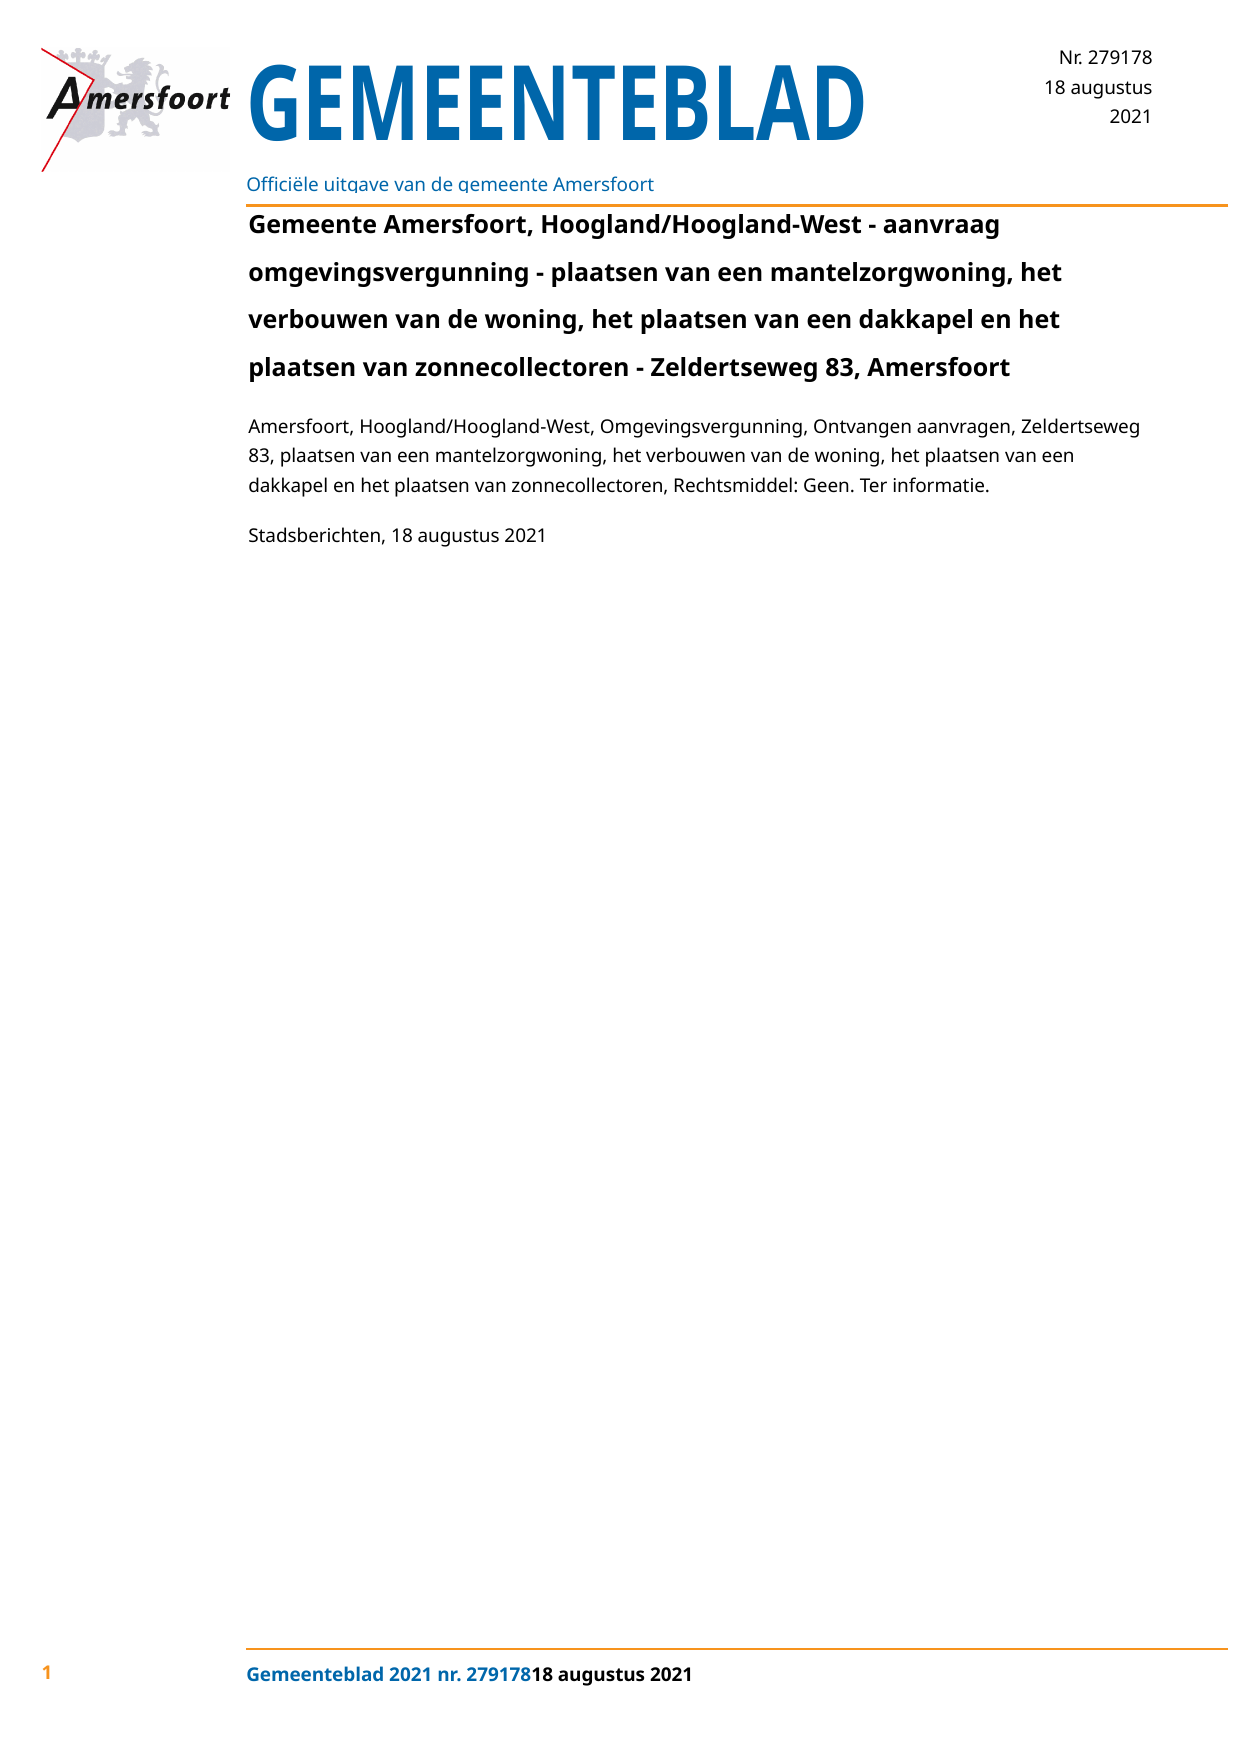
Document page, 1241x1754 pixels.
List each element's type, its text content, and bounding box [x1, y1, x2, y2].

picture [41, 47, 231, 172]
text Gemeente Amersfoort, Hoogland/Hoogland-West - aanvraag omgevingsvergunning - plaatsen van een mantelzorgwoning, het verbouwen van de woning, het plaatsen van een dakkapel en het plaatsen van zonnecollectoren - Zeldertseweg 83, Amersfoort [248, 207, 1152, 384]
text Amersfoort, Hoogland/Hoogland-West, Omgevingsvergunning, Ontvangen aanvragen, Zeldertseweg 83, plaatsen van een mantelzorgwoning, het verbouwen van de woning, het plaatsen van een dakkapel en het plaatsen van zonnecollectoren, Rechtsmiddel: Geen. Ter informatie. [248, 413, 1152, 498]
text Stadsberichten, 18 augustus 2021 [248, 523, 1152, 548]
